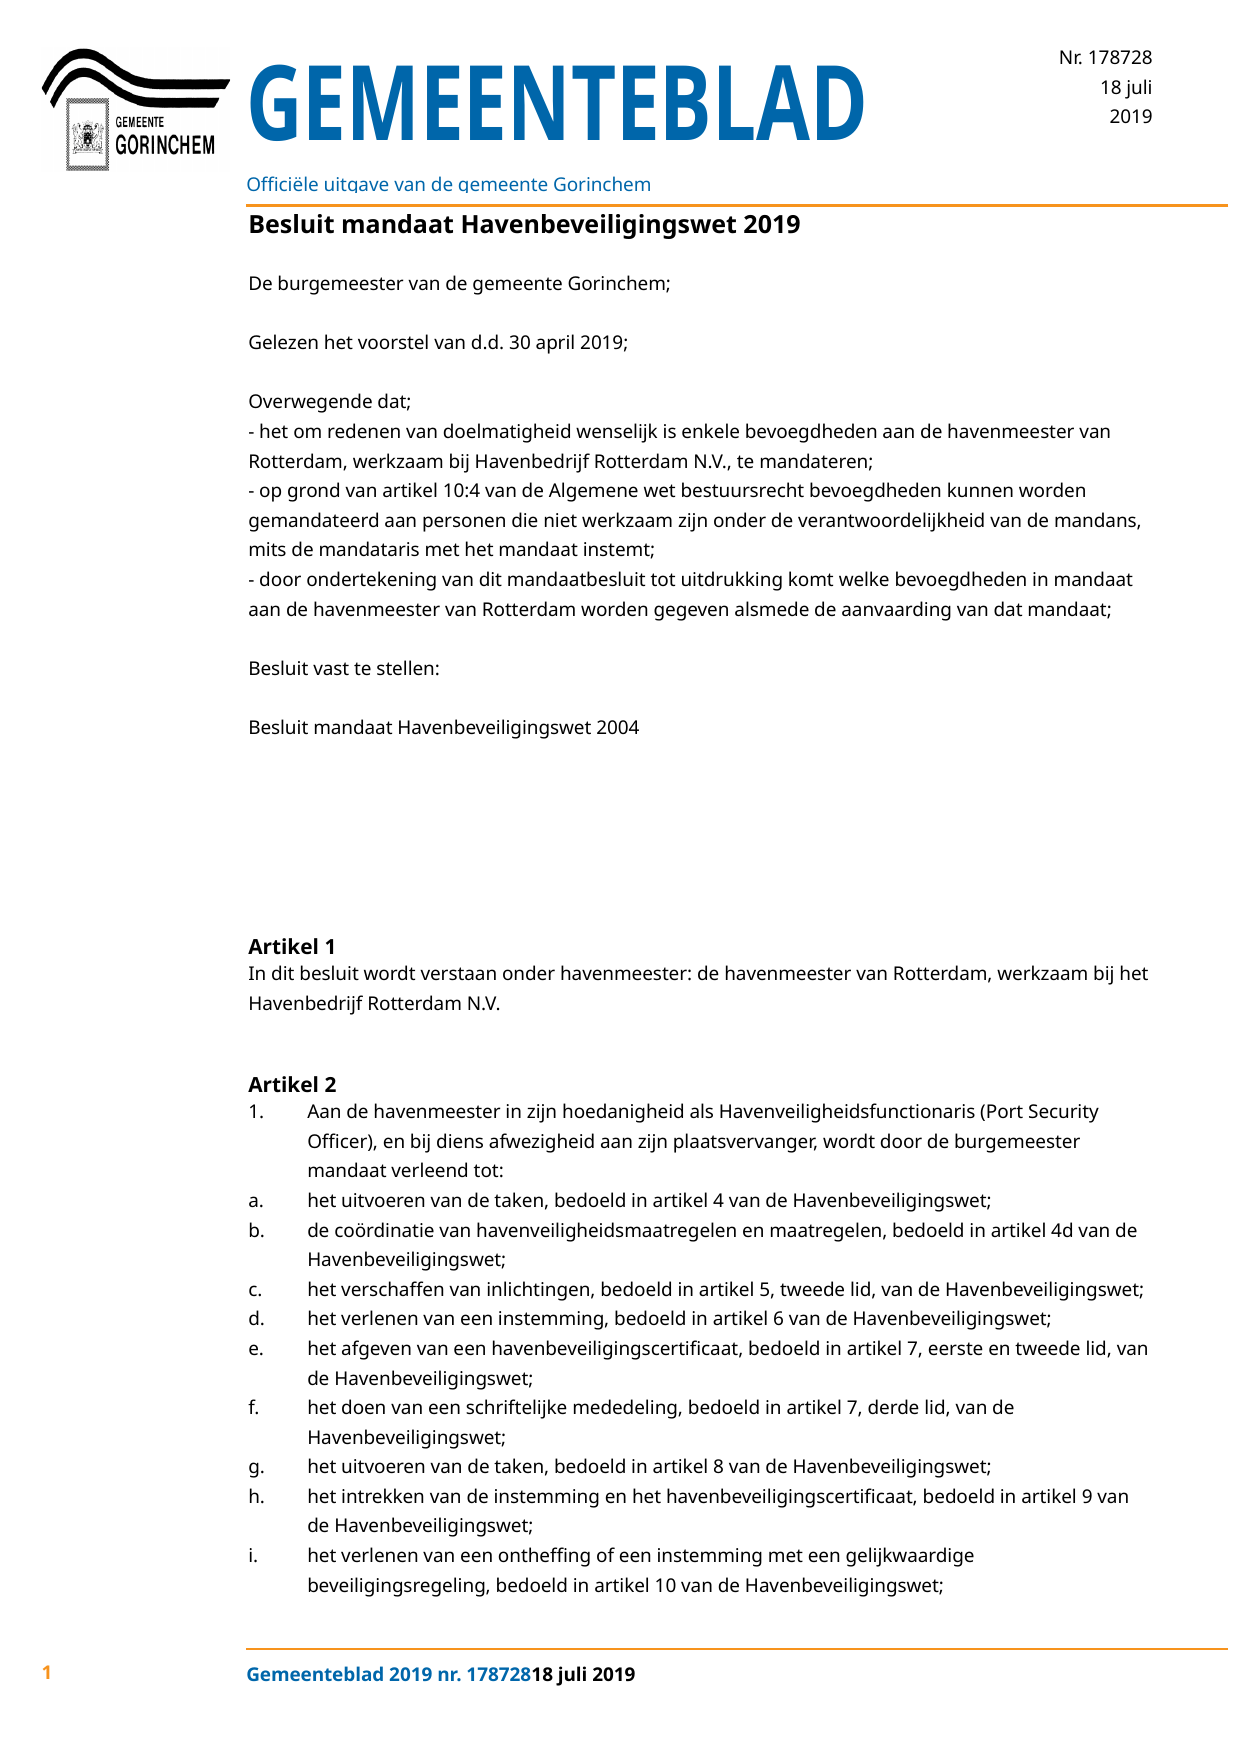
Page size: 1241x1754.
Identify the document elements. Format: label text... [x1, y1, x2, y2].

list het verlenen van een instemming, bedoeld in artikel 6 van de Havenbeveiligingswet; [248, 1306, 1152, 1331]
list het doen van een schriftelijke mededeling, bedoeld in artikel 7, derde lid, van de Havenbeveiligingswet; [248, 1394, 1152, 1450]
text Artikel 1 [248, 932, 1152, 961]
text Besluit vast te stellen: [248, 655, 1152, 681]
list het intrekken van de instemming en het havenbeveiligingscertificaat, bedoeld in artikel 9 van de Havenbeveiligingswet; [248, 1483, 1152, 1538]
text Besluit mandaat Havenbeveiligingswet 2019 [248, 207, 1152, 241]
text Overwegende dat; [248, 389, 1152, 414]
text Besluit mandaat Havenbeveiligingswet 2004 [248, 714, 1152, 740]
text Artikel 2 [248, 1070, 1152, 1098]
list het uitvoeren van de taken, bedoeld in artikel 4 van de Havenbeveiligingswet; [248, 1187, 1152, 1213]
list de coördinatie van havenveiligheidsmaatregelen en maatregelen, bedoeld in artikel 4d van de Havenbeveiligingswet; [248, 1217, 1152, 1272]
text - het om redenen van doelmatigheid wenselijk is enkele bevoegdheden aan de havenmeester van Rotterdam, werkzaam bij Havenbedrijf Rotterdam N.V., te mandateren; [248, 418, 1152, 473]
list het uitvoeren van de taken, bedoeld in artikel 8 van de Havenbeveiligingswet; [248, 1453, 1152, 1479]
list het afgeven van een havenbeveiligingscertificaat, bedoeld in artikel 7, eerste en tweede lid, van de Havenbeveiligingswet; [248, 1335, 1152, 1391]
list het verschaffen van inlichtingen, bedoeld in artikel 5, tweede lid, van de Havenbeveiligingswet; [248, 1276, 1152, 1302]
text Gelezen het voorstel van d.d. 30 april 2019; [248, 329, 1152, 355]
text - op grond van artikel 10:4 van de Algemene wet bestuursrecht bevoegdheden kunnen worden gemandateerd aan personen die niet werkzaam zijn onder de verantwoordelijkheid van de mandans, mits de mandataris met het mandaat instemt; [248, 477, 1152, 562]
picture [41, 47, 231, 172]
list het verlenen van een ontheffing of een instemming met een gelijkwaardige beveiligingsregeling, bedoeld in artikel 10 van de Havenbeveiligingswet; [248, 1542, 1152, 1598]
list Aan de havenmeester in zijn hoedanigheid als Havenveiligheidsfunctionaris (Port Security Officer), en bij diens afwezigheid aan zijn plaatsvervanger, wordt door de burgemeester mandaat verleend tot: [248, 1098, 1152, 1183]
text In dit besluit wordt verstaan onder havenmeester: de havenmeester van Rotterdam, werkzaam bij het Havenbedrijf Rotterdam N.V. [248, 961, 1152, 1016]
text De burgemeester van de gemeente Gorinchem; [248, 270, 1152, 296]
text - door ondertekening van dit mandaatbesluit tot uitdrukking komt welke bevoegdheden in mandaat aan de havenmeester van Rotterdam worden gegeven alsmede de aanvaarding van dat mandaat; [248, 566, 1152, 621]
